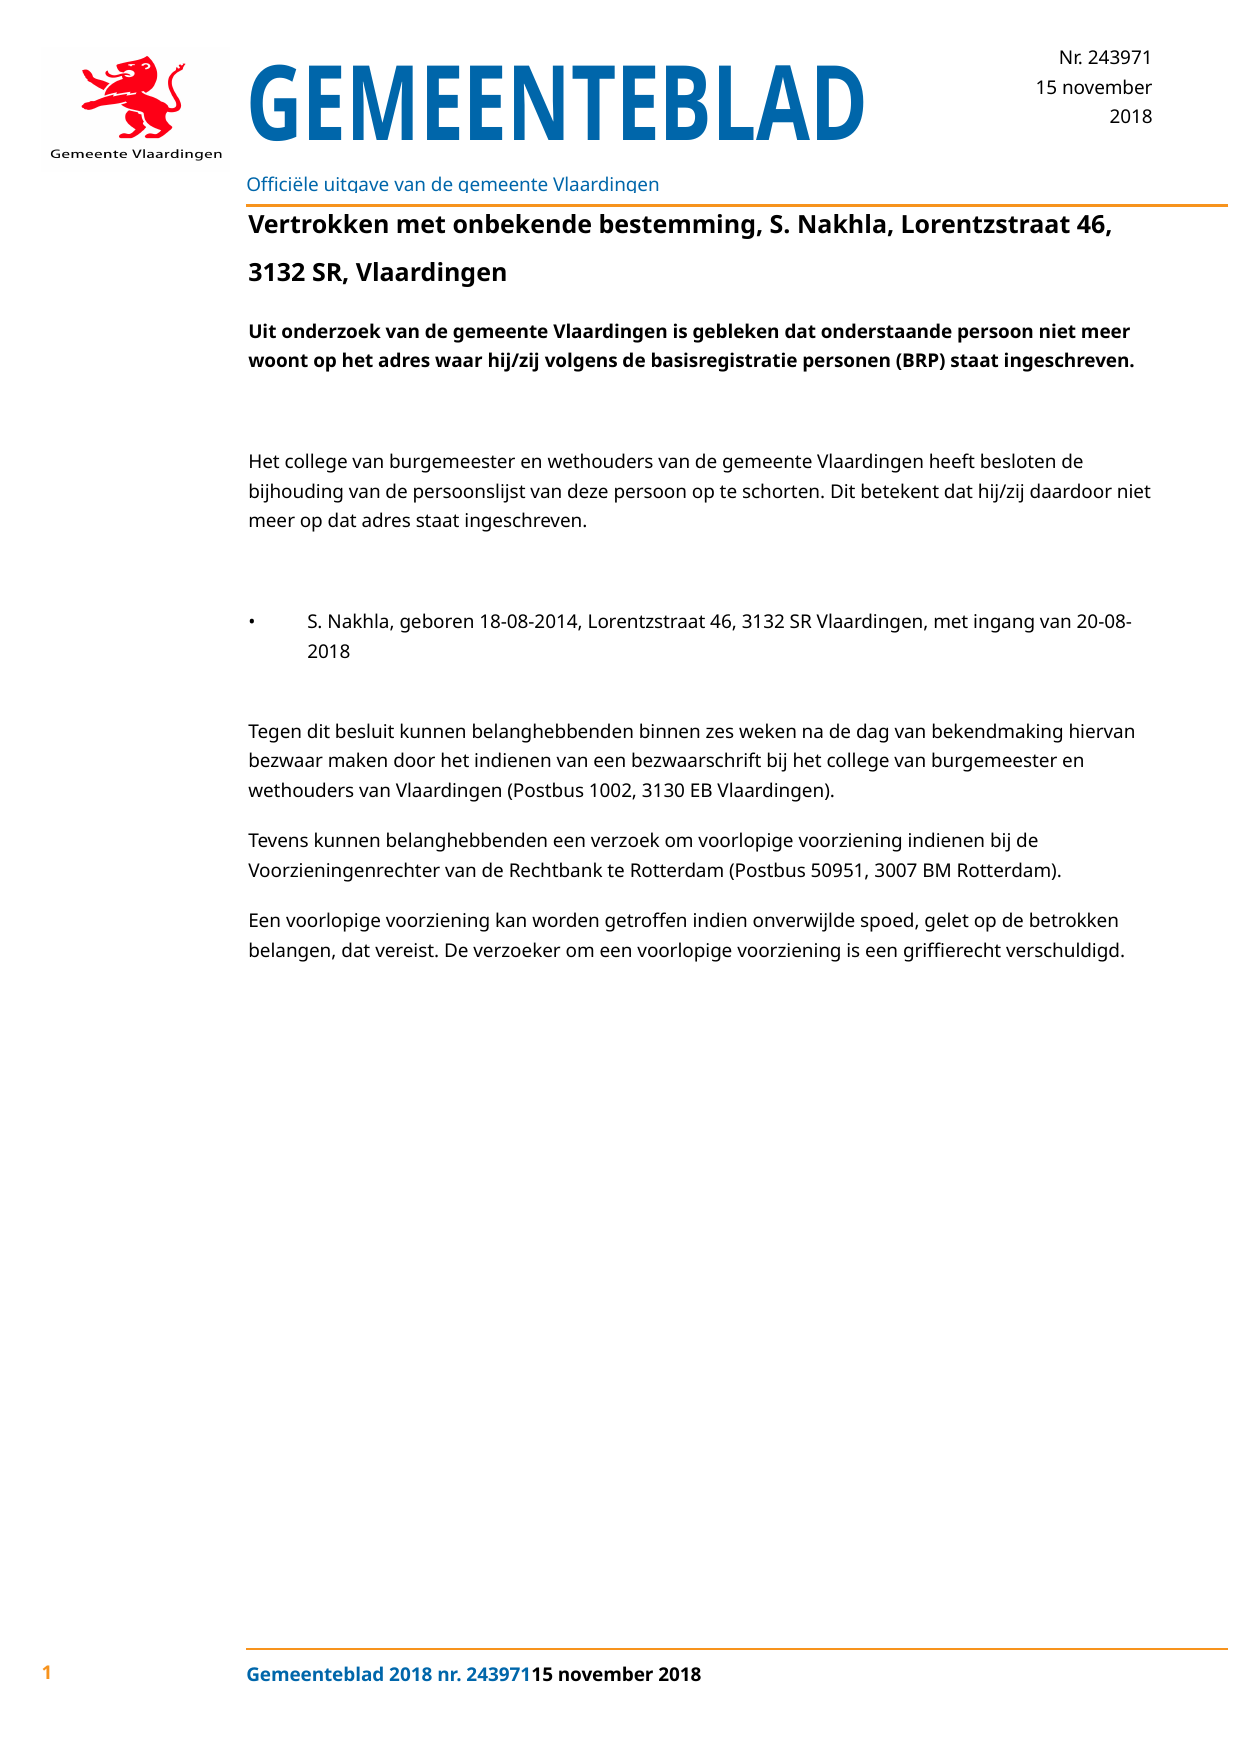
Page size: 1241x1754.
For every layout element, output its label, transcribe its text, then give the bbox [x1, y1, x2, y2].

list S. Nakhla, geboren 18-08-2014, Lorentzstraat 46, 3132 SR Vlaardingen, met ingang van 20-08-2018 [248, 608, 1152, 664]
text Het college van burgemeester en wethouders van de gemeente Vlaardingen heeft besloten de bijhouding van de persoonslijst van deze persoon op te schorten. Dit betekent dat hij/zij daardoor niet meer op dat adres staat ingeschreven. [248, 448, 1152, 533]
text Tevens kunnen belanghebbenden een verzoek om voorlopige voorziening indienen bij de Voorzieningenrechter van de Rechtbank te Rotterdam (Postbus 50951, 3007 BM Rotterdam). [248, 827, 1152, 883]
text Vertrokken met onbekende bestemming, S. Nakhla, Lorentzstraat 46, 3132 SR, Vlaardingen [248, 207, 1152, 288]
text Uit onderzoek van de gemeente Vlaardingen is gebleken dat onderstaande persoon niet meer woont op het adres waar hij/zij volgens de basisregistratie personen (BRP) staat ingeschreven. [248, 318, 1152, 373]
text Een voorlopige voorziening kan worden getroffen indien onverwijlde spoed, gelet op de betrokken belangen, dat vereist. De verzoeker om een voorlopige voorziening is een griffierecht verschuldigd. [248, 907, 1152, 963]
text Tegen dit besluit kunnen belanghebbenden binnen zes weken na de dag van bekendmaking hiervan bezwaar maken door het indienen van een bezwaarschrift bij het college van burgemeester en wethouders van Vlaardingen (Postbus 1002, 3130 EB Vlaardingen). [248, 718, 1152, 803]
picture [41, 47, 231, 172]
